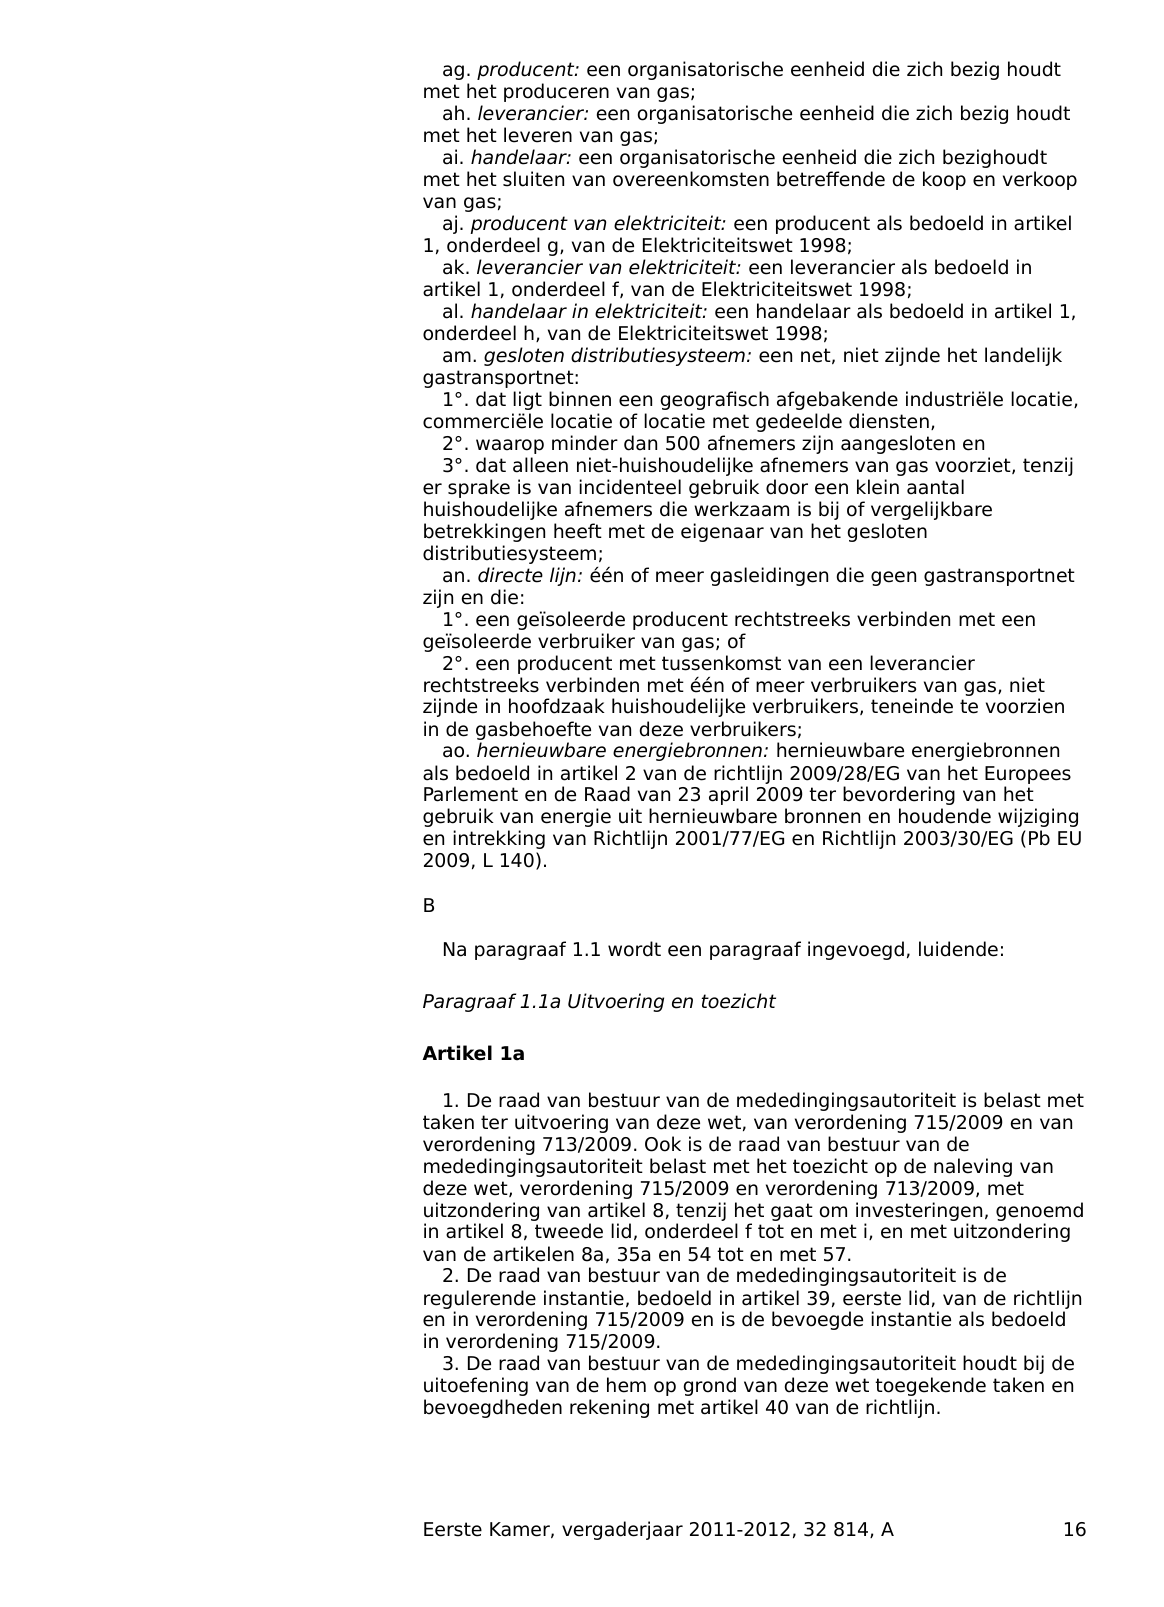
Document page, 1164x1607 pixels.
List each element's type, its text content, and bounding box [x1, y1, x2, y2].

text 2. De raad van bestuur van de mededingingsautoriteit is de regulerende instantie, bedoeld in artikel 39, eerste lid, van de richtlijn en in verordening 715/2009 en is de bevoegde instantie als bedoeld in verordening 715/2009. [422, 1265, 1087, 1353]
text Na paragraaf 1.1 wordt een paragraaf ingevoegd, luidende: [422, 939, 1087, 961]
subtitle Artikel 1a [422, 1043, 1087, 1064]
text 3°. dat alleen niet-huishoudelijke afnemers van gas voorziet, tenzij er sprake is van incidenteel gebruik door een klein aantal huishoudelijke afnemers die werkzaam is bij of vergelijkbare betrekkingen heeft met de eigenaar van het gesloten distributiesysteem; [422, 455, 1087, 564]
text aj. producent van elektriciteit: een producent als bedoeld in artikel 1, onderdeel g, van de Elektriciteitswet 1998; [422, 213, 1087, 257]
text B [422, 894, 1087, 916]
text ah. leverancier: een organisatorische eenheid die zich bezig houdt met het leveren van gas; [422, 103, 1087, 147]
text an. directe lijn: één of meer gasleidingen die geen gastransportnet zijn en die: [422, 564, 1087, 608]
text 2°. een producent met tussenkomst van een leverancier rechtstreeks verbinden met één of meer verbruikers van gas, niet zijnde in hoofdzaak huishoudelijke verbruikers, teneinde te voorzien in de gasbehoefte van deze verbruikers; [422, 652, 1087, 740]
text ag. producent: een organisatorische eenheid die zich bezig houdt met het produceren van gas; [422, 59, 1087, 103]
text am. gesloten distributiesysteem: een net, niet zijnde het landelijk gastransportnet: [422, 345, 1087, 389]
text al. handelaar in elektriciteit: een handelaar als bedoeld in artikel 1, onderdeel h, van de Elektriciteitswet 1998; [422, 301, 1087, 345]
text ai. handelaar: een organisatorische eenheid die zich bezighoudt met het sluiten van overeenkomsten betreffende de koop en verkoop van gas; [422, 147, 1087, 213]
text 1°. dat ligt binnen een geografisch afgebakende industriële locatie, commerciële locatie of locatie met gedeelde diensten, [422, 389, 1087, 433]
text 1°. een geïsoleerde producent rechtstreeks verbinden met een geïsoleerde verbruiker van gas; of [422, 608, 1087, 652]
text 3. De raad van bestuur van de mededingingsautoriteit houdt bij de uitoefening van de hem op grond van deze wet toegekende taken en bevoegdheden rekening met artikel 40 van de richtlijn. [422, 1353, 1087, 1419]
text 2°. waarop minder dan 500 afnemers zijn aangesloten en [422, 433, 1087, 455]
text ao. hernieuwbare energiebronnen: hernieuwbare energiebronnen als bedoeld in artikel 2 van de richtlijn 2009/28/EG van het Europees Parlement en de Raad van 23 april 2009 ter bevordering van het gebruik van energie uit hernieuwbare bronnen en houdende wijziging en intrekking van Richtlijn 2001/77/EG en Richtlijn 2003/30/EG (Pb EU 2009, L 140). [422, 740, 1087, 872]
text 1. De raad van bestuur van de mededingingsautoriteit is belast met taken ter uitvoering van deze wet, van verordening 715/2009 en van verordening 713/2009. Ook is de raad van bestuur van de mededingingsautoriteit belast met het toezicht op de naleving van deze wet, verordening 715/2009 en verordening 713/2009, met uitzondering van artikel 8, tenzij het gaat om investeringen, genoemd in artikel 8, tweede lid, onderdeel f tot en met i, en met uitzondering van de artikelen 8a, 35a en 54 tot en met 57. [422, 1089, 1087, 1265]
text ak. leverancier van elektriciteit: een leverancier als bedoeld in artikel 1, onderdeel f, van de Elektriciteitswet 1998; [422, 257, 1087, 301]
subtitle Paragraaf 1.1a Uitvoering en toezicht [422, 991, 1087, 1013]
